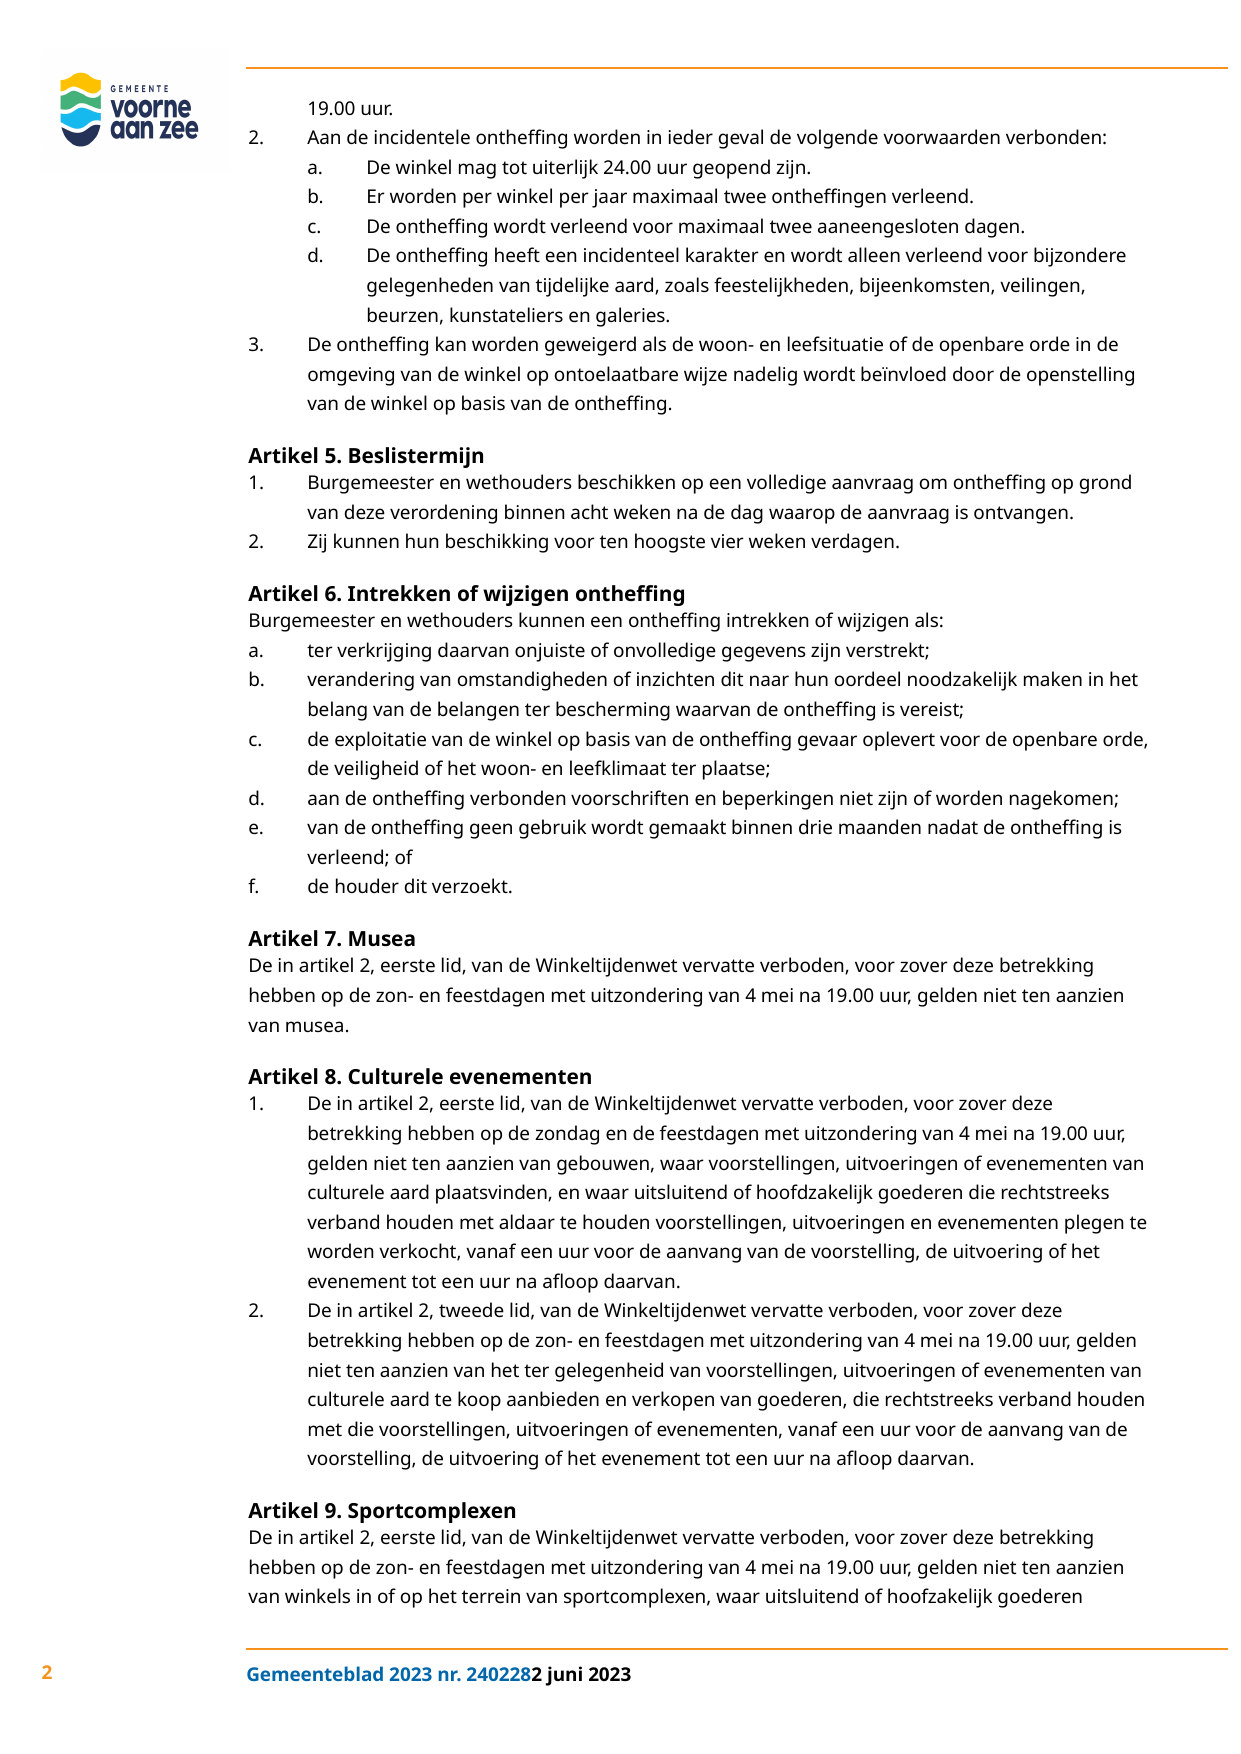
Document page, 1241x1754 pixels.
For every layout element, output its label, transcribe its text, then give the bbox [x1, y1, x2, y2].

list Aan de incidentele ontheffing worden in ieder geval de volgende voorwaarden verbonden: [248, 124, 1152, 150]
list De ontheffing wordt verleend voor maximaal twee aaneengesloten dagen. [307, 213, 1152, 239]
list van de ontheffing geen gebruik wordt gemaakt binnen drie maanden nadat de ontheffing is verleend; of [248, 814, 1152, 870]
list de exploitatie van de winkel op basis van de ontheffing gevaar oplevert voor de openbare orde, de veiligheid of het woon- en leefklimaat ter plaatse; [248, 726, 1152, 781]
list ter verkrijging daarvan onjuiste of onvolledige gegevens zijn verstrekt; [248, 637, 1152, 663]
picture [41, 47, 231, 172]
list 19.00 uur. [248, 95, 1152, 121]
list verandering van omstandigheden of inzichten dit naar hun oordeel noodzakelijk maken in het belang van de belangen ter bescherming waarvan de ontheffing is vereist; [248, 667, 1152, 722]
list De in artikel 2, eerste lid, van de Winkeltijdenwet vervatte verboden, voor zover deze betrekking hebben op de zondag en de feestdagen met uitzondering van 4 mei na 19.00 uur, gelden niet ten aanzien van gebouwen, waar voorstellingen, uitvoeringen of evenementen van culturele aard plaatsvinden, en waar uitsluitend of hoofdzakelijk goederen die rechtstreeks verband houden met aldaar te houden voorstellingen, uitvoeringen en evenementen plegen te worden verkocht, vanaf een uur voor de aanvang van de voorstelling, de uitvoering of het evenement tot een uur na afloop daarvan. [248, 1091, 1152, 1294]
text Artikel 9. Sportcomplexen [248, 1496, 1152, 1524]
list De ontheffing kan worden geweigerd als de woon- en leefsituatie of de openbare orde in de omgeving van de winkel op ontoelaatbare wijze nadelig wordt beïnvloed door de openstelling van de winkel op basis van de ontheffing. [248, 331, 1152, 416]
list Er worden per winkel per jaar maximaal twee ontheffingen verleend. [307, 183, 1152, 209]
text Burgemeester en wethouders kunnen een ontheffing intrekken of wijzigen als: [248, 607, 1152, 633]
list De ontheffing heeft een incidenteel karakter en wordt alleen verleend voor bijzondere gelegenheden van tijdelijke aard, zoals feestelijkheden, bijeenkomsten, veilingen, beurzen, kunstateliers en galeries. [307, 243, 1152, 328]
text Artikel 8. Culturele evenementen [248, 1062, 1152, 1091]
list de houder dit verzoekt. [248, 874, 1152, 899]
text Artikel 5. Beslistermijn [248, 441, 1152, 469]
list aan de ontheffing verbonden voorschriften en beperkingen niet zijn of worden nagekomen; [248, 785, 1152, 811]
text Artikel 6. Intrekken of wijzigen ontheffing [248, 579, 1152, 607]
text Artikel 7. Musea [248, 924, 1152, 953]
list Burgemeester en wethouders beschikken op een volledige aanvraag om ontheffing op grond van deze verordening binnen acht weken na de dag waarop de aanvraag is ontvangen. [248, 469, 1152, 525]
list Zij kunnen hun beschikking voor ten hoogste vier weken verdagen. [248, 529, 1152, 554]
list De winkel mag tot uiterlijk 24.00 uur geopend zijn. [307, 154, 1152, 180]
list De in artikel 2, tweede lid, van de Winkeltijdenwet vervatte verboden, voor zover deze betrekking hebben op de zon- en feestdagen met uitzondering van 4 mei na 19.00 uur, gelden niet ten aanzien van het ter gelegenheid van voorstellingen, uitvoeringen of evenementen van culturele aard te koop aanbieden en verkopen van goederen, die rechtstreeks verband houden met die voorstellingen, uitvoeringen of evenementen, vanaf een uur voor de aanvang van de voorstelling, de uitvoering of het evenement tot een uur na afloop daarvan. [248, 1298, 1152, 1471]
text De in artikel 2, eerste lid, van de Winkeltijdenwet vervatte verboden, voor zover deze betrekking hebben op de zon- en feestdagen met uitzondering van 4 mei na 19.00 uur, gelden niet ten aanzien van winkels in of op het terrein van sportcomplexen, waar uitsluitend of hoofzakelijk goederen [248, 1524, 1152, 1609]
text De in artikel 2, eerste lid, van de Winkeltijdenwet vervatte verboden, voor zover deze betrekking hebben op de zon- en feestdagen met uitzondering van 4 mei na 19.00 uur, gelden niet ten aanzien van musea. [248, 953, 1152, 1037]
